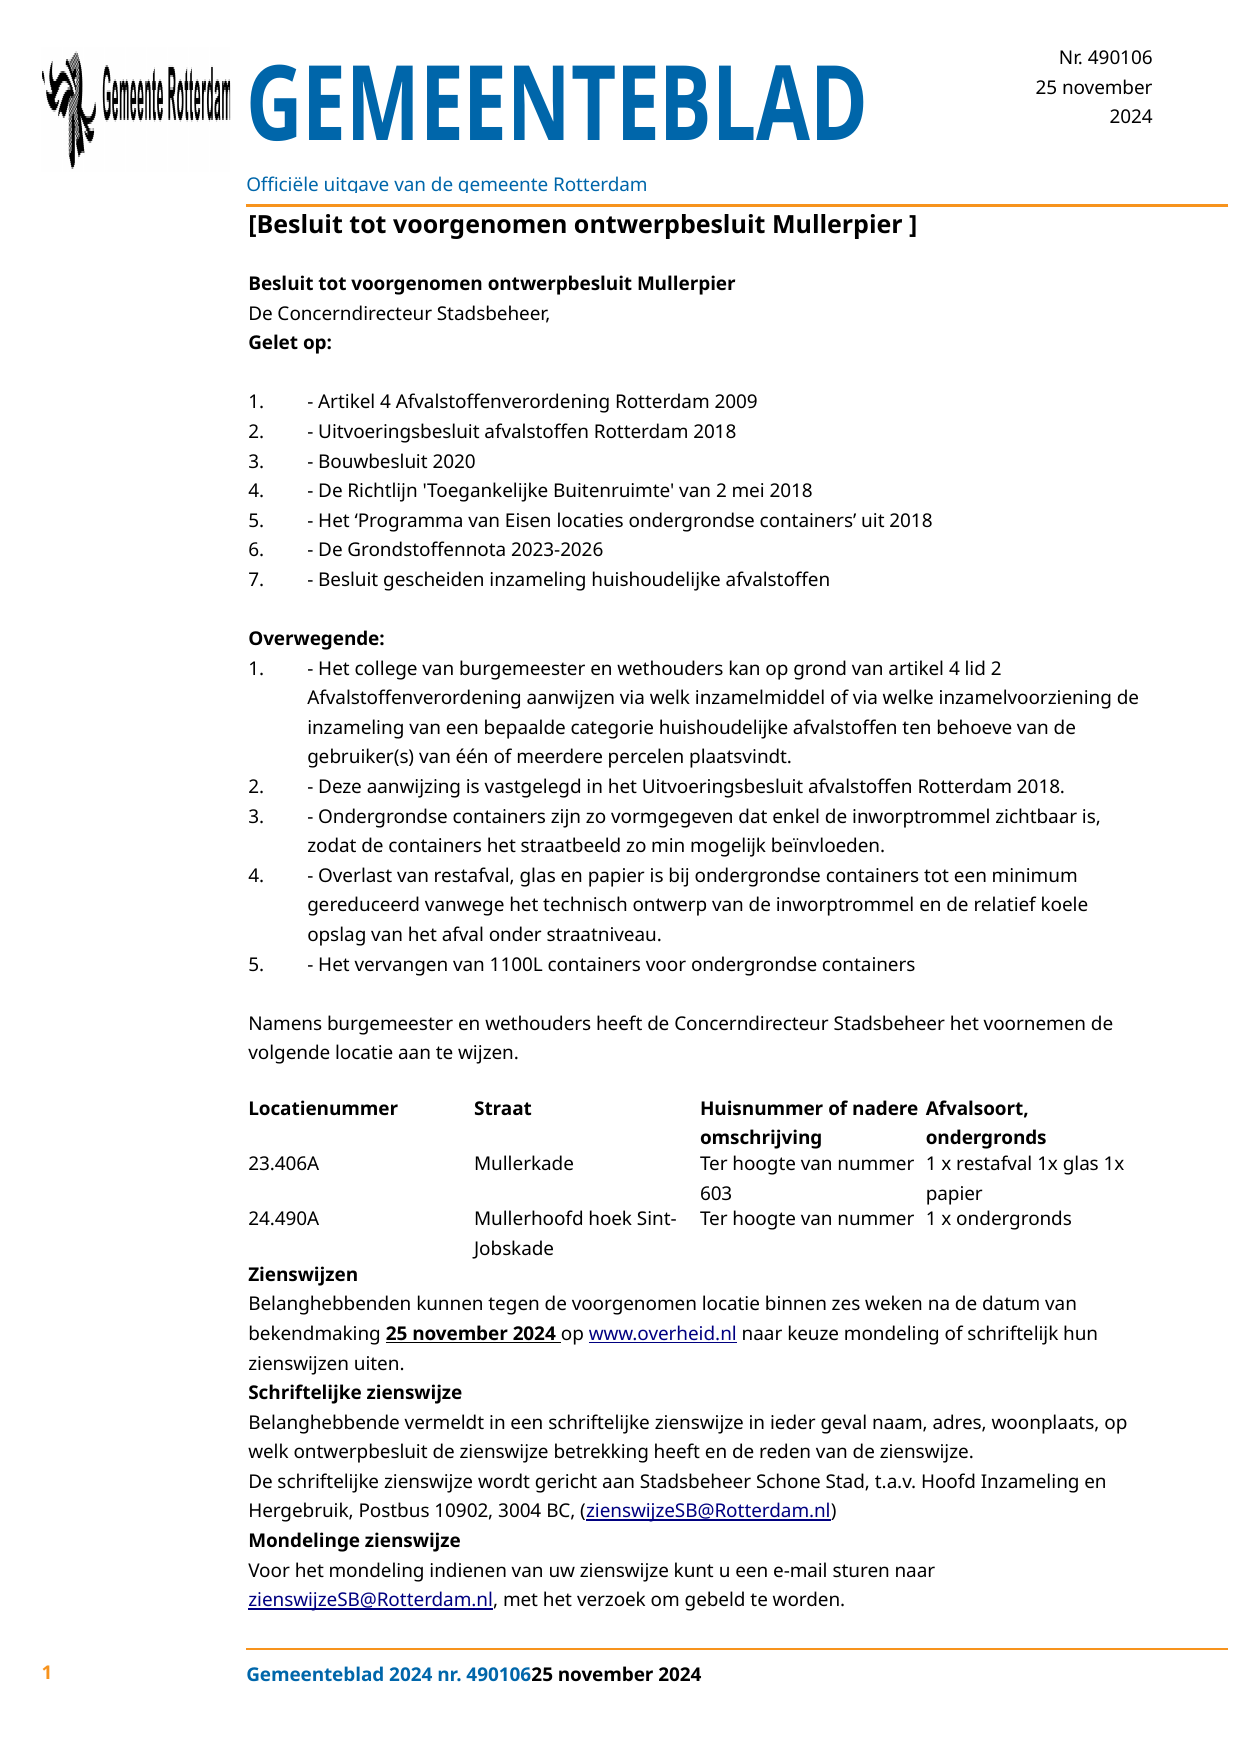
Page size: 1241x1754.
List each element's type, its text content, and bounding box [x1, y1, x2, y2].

text De Concerndirecteur Stadsbeheer, [248, 300, 1152, 326]
text [Besluit tot voorgenomen ontwerpbesluit Mullerpier ] [248, 207, 1152, 241]
table_header Straat [474, 1095, 700, 1150]
picture [41, 47, 231, 172]
table_header Afvalsoort, ondergronds [926, 1095, 1152, 1150]
table_cell 24.490A [248, 1206, 474, 1261]
list - Bouwbesluit 2020 [248, 448, 1152, 473]
list - Overlast van restafval, glas en papier is bij ondergrondse containers tot een minimum gereduceerd vanwege het technisch ontwerp van de inworptrommel en de relatief koele opslag van het afval onder straatniveau. [248, 862, 1152, 947]
text Mondelinge zienswijze [248, 1527, 1152, 1553]
list - Deze aanwijzing is vastgelegd in het Uitvoeringsbesluit afvalstoffen Rotterdam 2018. [248, 773, 1152, 799]
text Overwegende: [248, 625, 1152, 651]
table_cell Ter hoogte van nummer 603 [700, 1150, 926, 1206]
table_header Locatienummer [248, 1095, 474, 1150]
table_header Huisnummer of nadere omschrijving [700, 1095, 926, 1150]
text Namens burgemeester en wethouders heeft de Concerndirecteur Stadsbeheer het voornemen de volgende locatie aan te wijzen. [248, 1010, 1152, 1065]
list - Uitvoeringsbesluit afvalstoffen Rotterdam 2018 [248, 418, 1152, 444]
text Schriftelijke zienswijze [248, 1379, 1152, 1405]
table_cell 1 x restafval 1x glas 1x papier [926, 1150, 1152, 1206]
text Voor het mondeling indienen van uw zienswijze kunt u een e-mail sturen naar zienswijzeSB@Rotterdam.nl, met het verzoek om gebeld te worden. [248, 1557, 1152, 1612]
table_cell Mullerkade [474, 1150, 700, 1206]
text Belanghebbenden kunnen tegen de voorgenomen locatie binnen zes weken na de datum van bekendmaking 25 november 2024 op www.overheid.nl naar keuze mondeling of schriftelijk hun zienswijzen uiten. [248, 1291, 1152, 1375]
list - Besluit gescheiden inzameling huishoudelijke afvalstoffen [248, 566, 1152, 592]
text Belanghebbende vermeldt in een schriftelijke zienswijze in ieder geval naam, adres, woonplaats, op welk ontwerpbesluit de zienswijze betrekking heeft en de reden van de zienswijze. [248, 1409, 1152, 1464]
text Zienswijzen [248, 1261, 1152, 1287]
list - Het vervangen van 1100L containers voor ondergrondse containers [248, 951, 1152, 976]
list - Het ‘Programma van Eisen locaties ondergrondse containers’ uit 2018 [248, 507, 1152, 533]
text Gelet op: [248, 329, 1152, 355]
list - Ondergrondse containers zijn zo vormgegeven dat enkel de inworptrommel zichtbaar is, zodat de containers het straatbeeld zo min mogelijk beïnvloeden. [248, 803, 1152, 858]
table_cell 1 x ondergronds [926, 1206, 1152, 1261]
list - De Richtlijn 'Toegankelijke Buitenruimte' van 2 mei 2018 [248, 477, 1152, 503]
text Besluit tot voorgenomen ontwerpbesluit Mullerpier [248, 270, 1152, 296]
list - Artikel 4 Afvalstoffenverordening Rotterdam 2009 [248, 389, 1152, 414]
table_cell Ter hoogte van nummer [700, 1206, 926, 1261]
list - De Grondstoffennota 2023-2026 [248, 537, 1152, 562]
text De schriftelijke zienswijze wordt gericht aan Stadsbeheer Schone Stad, t.a.v. Hoofd Inzameling en Hergebruik, Postbus 10902, 3004 BC, (zienswijzeSB@Rotterdam.nl) [248, 1468, 1152, 1523]
table_cell 23.406A [248, 1150, 474, 1206]
list - Het college van burgemeester en wethouders kan op grond van artikel 4 lid 2 Afvalstoffenverordening aanwijzen via welk inzamelmiddel of via welke inzamelvoorziening de inzameling van een bepaalde categorie huishoudelijke afvalstoffen ten behoeve van de gebruiker(s) van één of meerdere percelen plaatsvindt. [248, 655, 1152, 769]
table_cell Mullerhoofd hoek Sint-Jobskade [474, 1206, 700, 1261]
